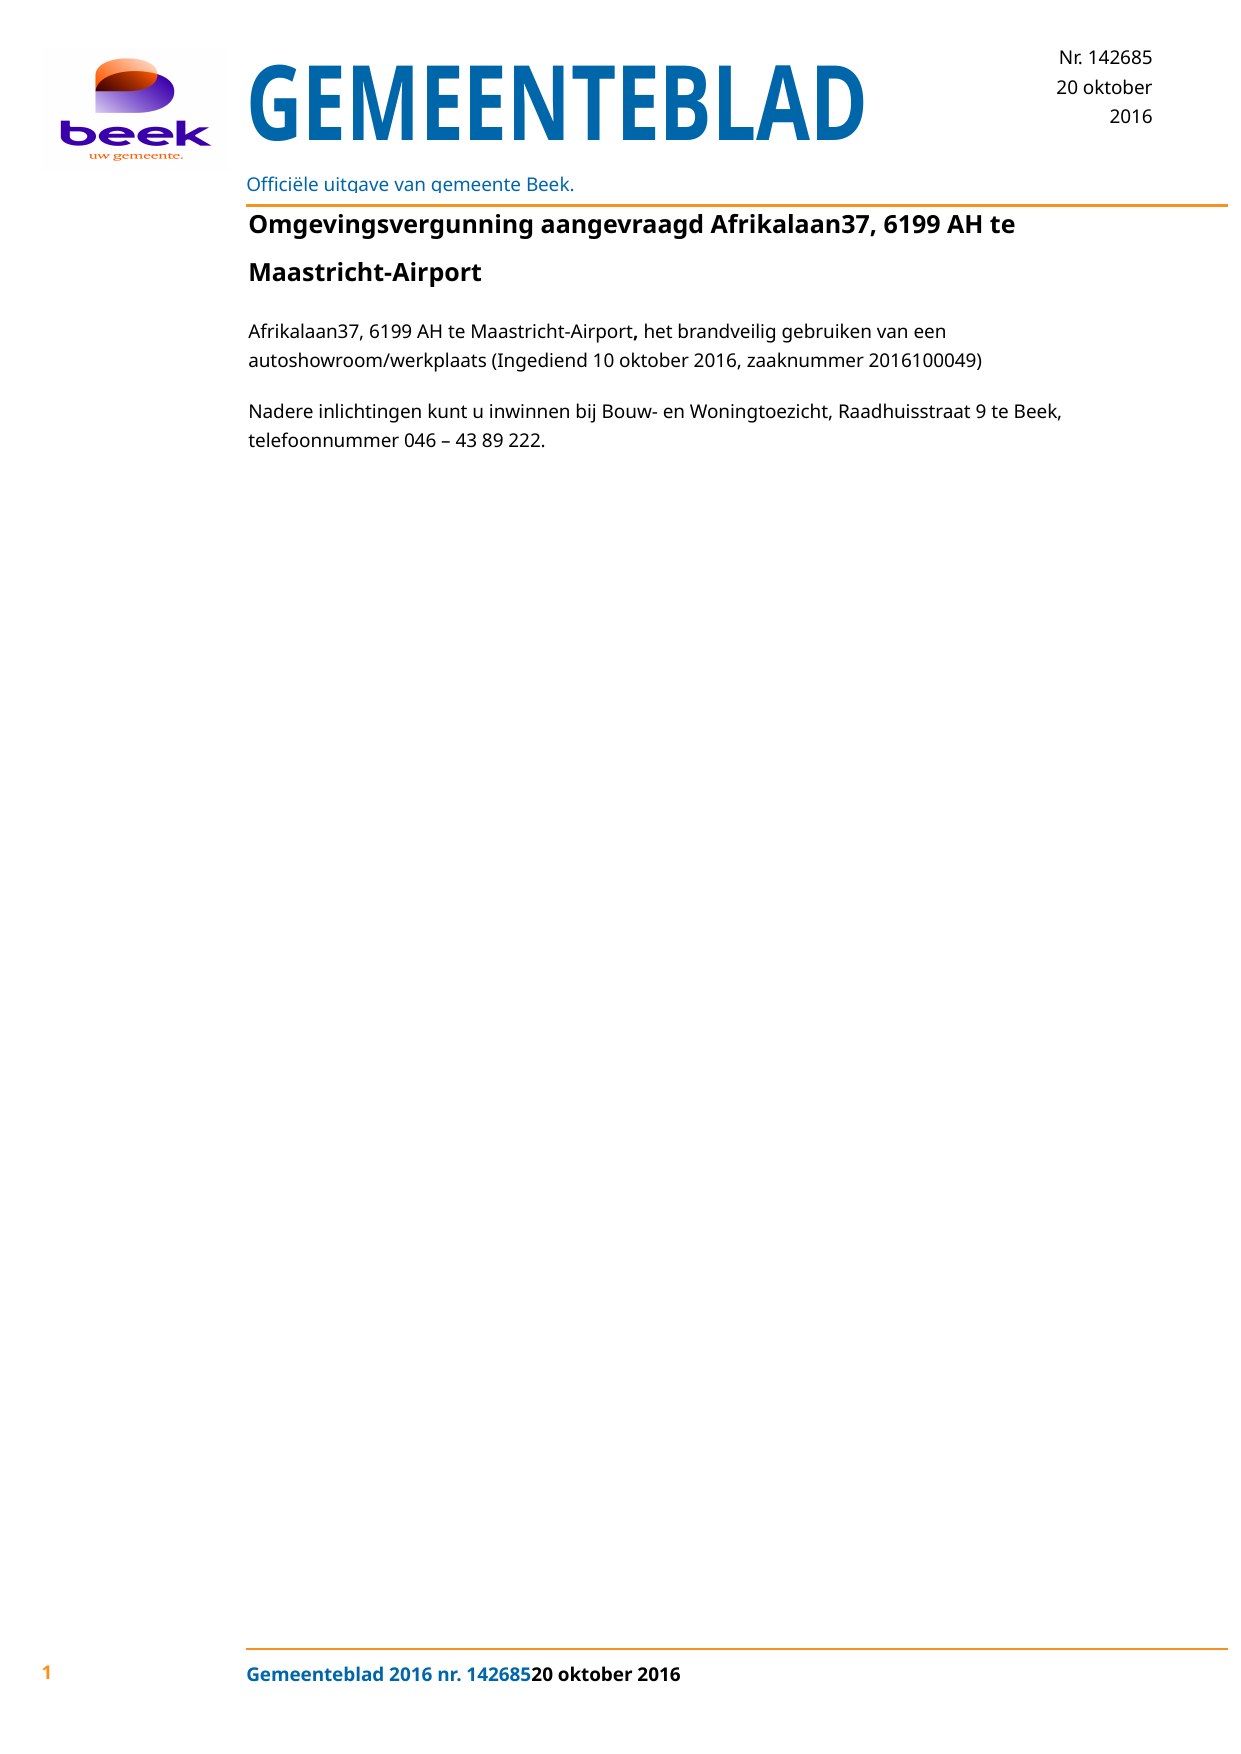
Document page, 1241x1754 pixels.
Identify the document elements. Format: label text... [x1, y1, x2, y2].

text Nadere inlichtingen kunt u inwinnen bij Bouw- en Woningtoezicht, Raadhuisstraat 9 te Beek, telefoonnummer 046 – 43 89 222. [248, 398, 1152, 453]
text Afrikalaan37, 6199 AH te Maastricht-Airport, het brandveilig gebruiken van een autoshowroom/werkplaats (Ingediend 10 oktober 2016, zaaknummer 2016100049) [248, 318, 1152, 373]
picture [41, 47, 231, 172]
text Omgevingsvergunning aangevraagd Afrikalaan37, 6199 AH te Maastricht-Airport [248, 207, 1152, 288]
